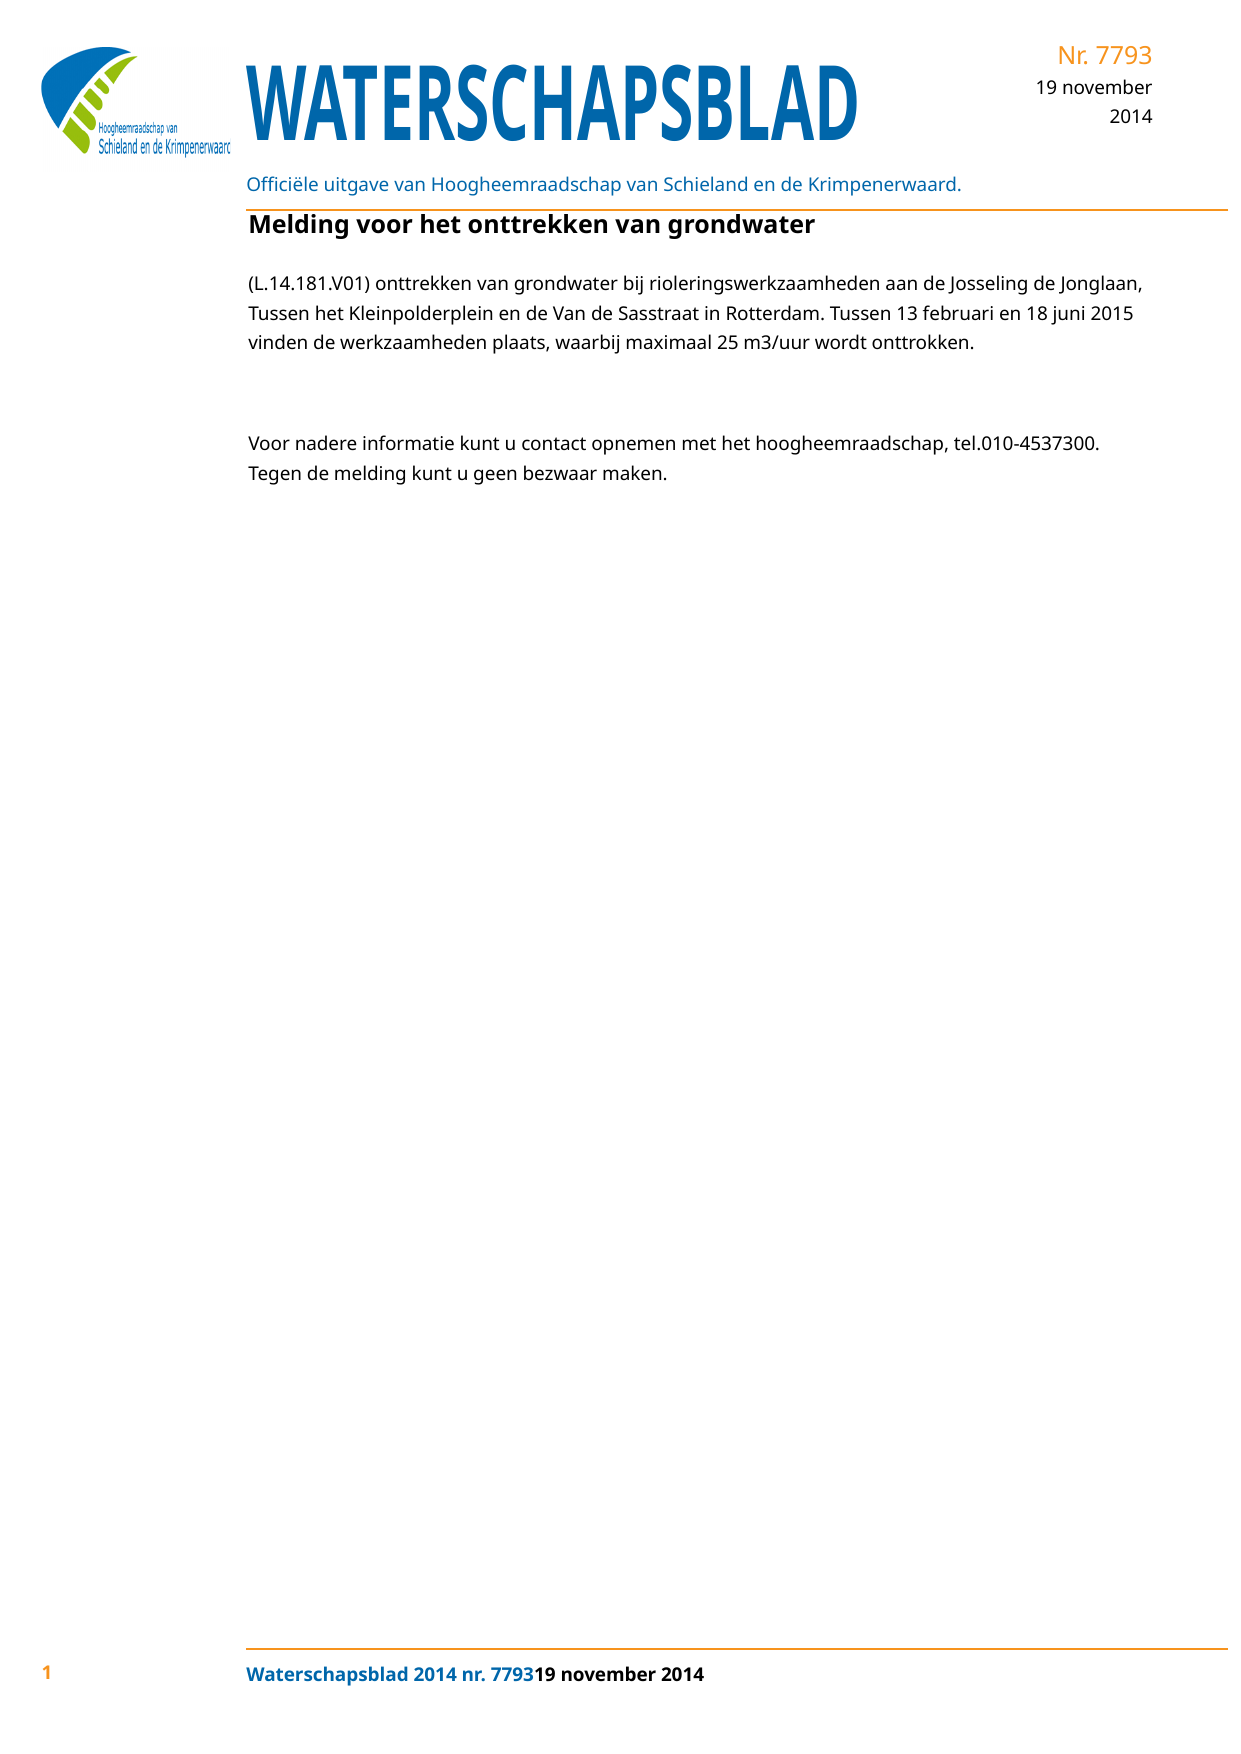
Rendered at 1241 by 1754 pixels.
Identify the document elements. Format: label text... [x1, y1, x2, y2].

picture [41, 47, 231, 172]
text (L.14.181.V01) onttrekken van grondwater bij rioleringswerkzaamheden aan de Josseling de Jonglaan, Tussen het Kleinpolderplein en de Van de Sasstraat in Rotterdam. Tussen 13 februari en 18 juni 2015 vinden de werkzaamheden plaats, waarbij maximaal 25 m3/uur wordt onttrokken. [248, 270, 1152, 355]
text Melding voor het onttrekken van grondwater [248, 211, 1152, 241]
text Voor nadere informatie kunt u contact opnemen met het hoogheemraadschap, tel.010-4537300. Tegen de melding kunt u geen bezwaar maken. [248, 430, 1152, 486]
